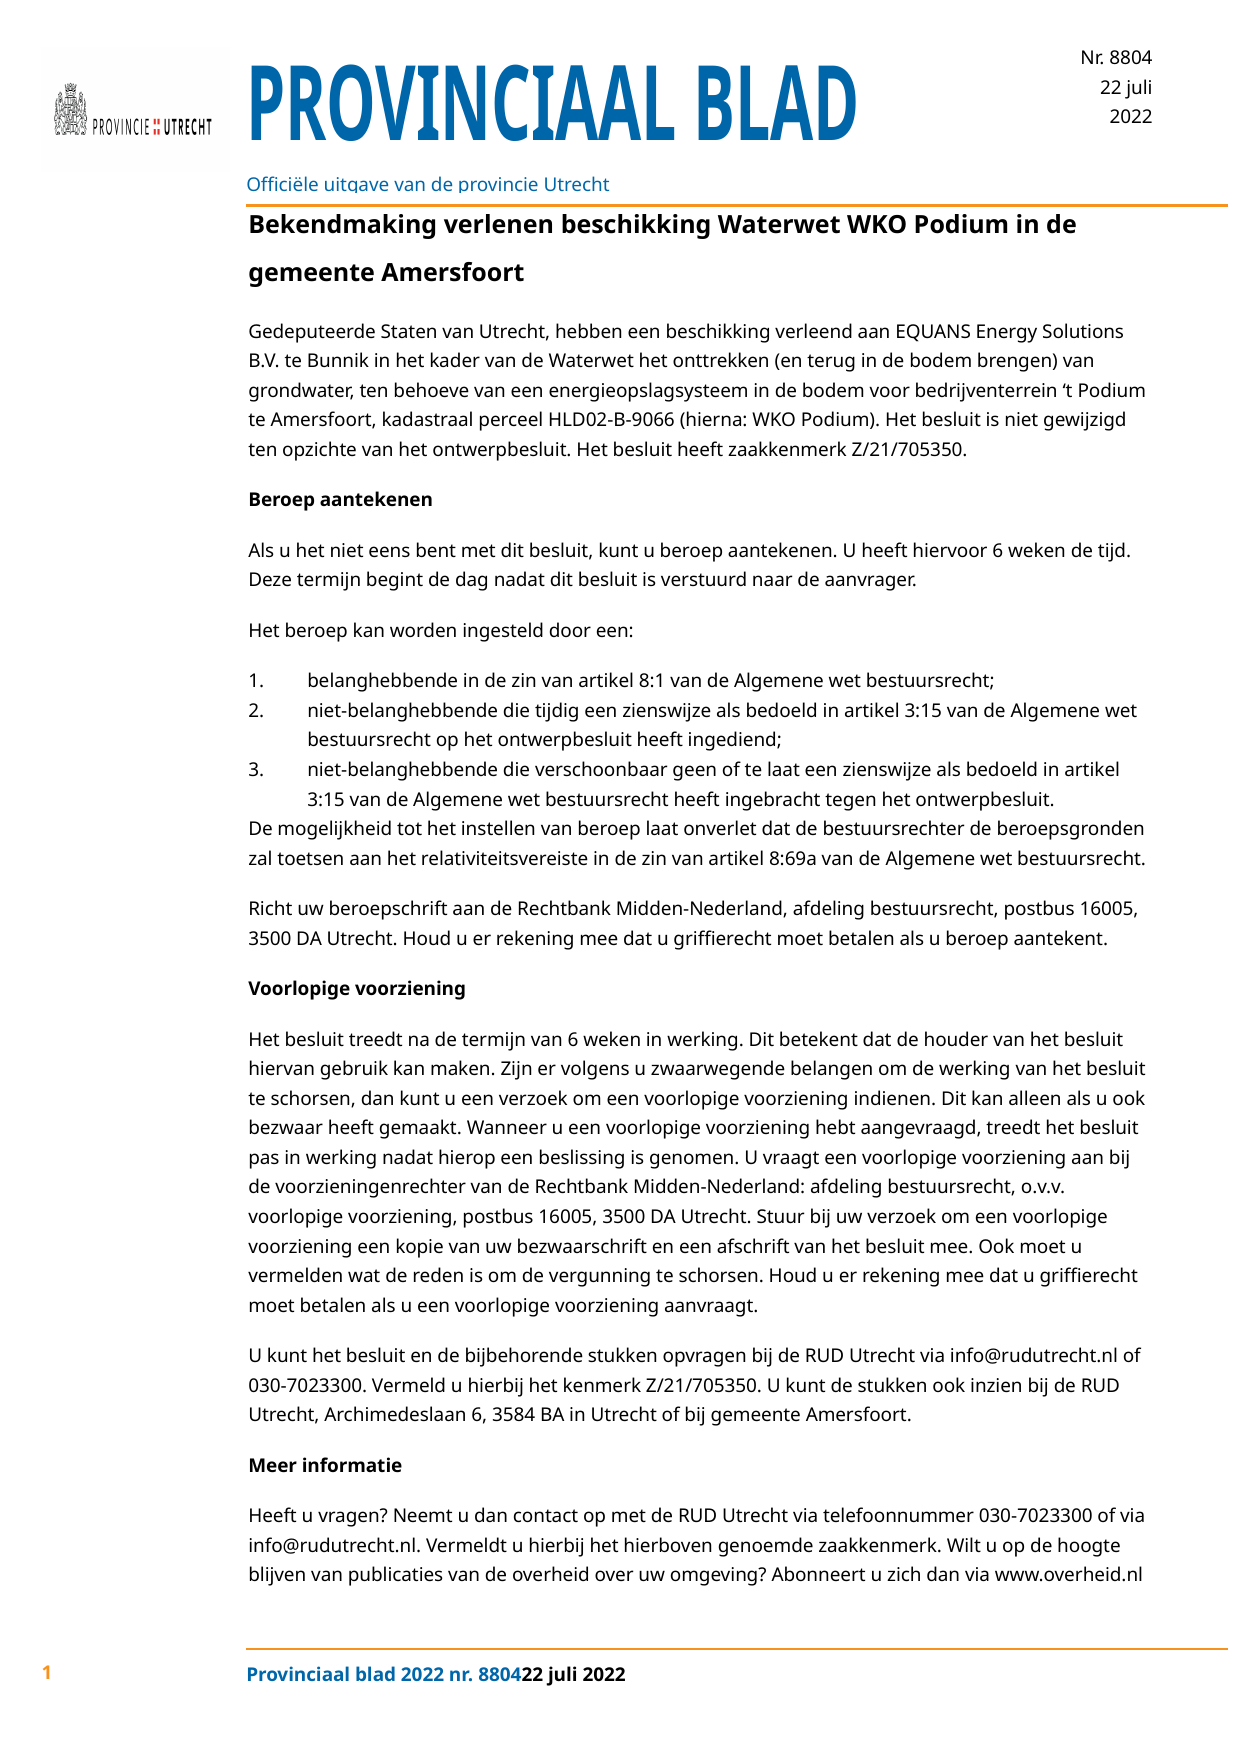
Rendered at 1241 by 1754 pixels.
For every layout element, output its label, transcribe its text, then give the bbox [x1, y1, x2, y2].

text Richt uw beroepschrift aan de Rechtbank Midden-Nederland, afdeling bestuursrecht, postbus 16005, 3500 DA Utrecht. Houd u er rekening mee dat u griffierecht moet betalen als u beroep aantekent. [248, 895, 1152, 951]
picture [41, 47, 231, 172]
text Gedeputeerde Staten van Utrecht, hebben een beschikking verleend aan EQUANS Energy Solutions B.V. te Bunnik in het kader van de Waterwet het onttrekken (en terug in de bodem brengen) van grondwater, ten behoeve van een energieopslagsysteem in de bodem voor bedrijventerrein ‘t Podium te Amersfoort, kadastraal perceel HLD02-B-9066 (hierna: WKO Podium). Het besluit is niet gewijzigd ten opzichte van het ontwerpbesluit. Het besluit heeft zaakkenmerk Z/21/705350. [248, 318, 1152, 462]
text Heeft u vragen? Neemt u dan contact op met de RUD Utrecht via telefoonnummer 030-7023300 of via info@rudutrecht.nl. Vermeldt u hierbij het hierboven genoemde zaakkenmerk. Wilt u op de hoogte blijven van publicaties van de overheid over uw omgeving? Abonneert u zich dan via www.overheid.nl [248, 1502, 1152, 1587]
text Beroep aantekenen [248, 487, 1152, 512]
text De mogelijkheid tot het instellen van beroep laat onverlet dat de bestuursrechter de beroepsgronden zal toetsen aan het relativiteitsvereiste in de zin van artikel 8:69a van de Algemene wet bestuursrecht. [248, 815, 1152, 871]
text Voorlopige voorziening [248, 975, 1152, 1001]
text Bekendmaking verlenen beschikking Waterwet WKO Podium in de gemeente Amersfoort [248, 207, 1152, 288]
list belanghebbende in de zin van artikel 8:1 van de Algemene wet bestuursrecht; [248, 667, 1152, 693]
text Het besluit treedt na de termijn van 6 weken in werking. Dit betekent dat de houder van het besluit hiervan gebruik kan maken. Zijn er volgens u zwaarwegende belangen om de werking van het besluit te schorsen, dan kunt u een verzoek om een voorlopige voorziening indienen. Dit kan alleen als u ook bezwaar heeft gemaakt. Wanneer u een voorlopige voorziening hebt aangevraagd, treedt het besluit pas in werking nadat hierop een beslissing is genomen. U vraagt een voorlopige voorziening aan bij de voorzieningenrechter van de Rechtbank Midden-Nederland: afdeling bestuursrecht, o.v.v. voorlopige voorziening, postbus 16005, 3500 DA Utrecht. Stuur bij uw verzoek om een voorlopige voorziening een kopie van uw bezwaarschrift en een afschrift van het besluit mee. Ook moet u vermelden wat de reden is om de vergunning te schorsen. Houd u er rekening mee dat u griffierecht moet betalen als u een voorlopige voorziening aanvraagt. [248, 1026, 1152, 1318]
list niet-belanghebbende die tijdig een zienswijze als bedoeld in artikel 3:15 van de Algemene wet bestuursrecht op het ontwerpbesluit heeft ingediend; [248, 697, 1152, 752]
text Het beroep kan worden ingesteld door een: [248, 617, 1152, 643]
list niet-belanghebbende die verschoonbaar geen of te laat een zienswijze als bedoeld in artikel 3:15 van de Algemene wet bestuursrecht heeft ingebracht tegen het ontwerpbesluit. [248, 756, 1152, 812]
text Meer informatie [248, 1452, 1152, 1478]
text Als u het niet eens bent met dit besluit, kunt u beroep aantekenen. U heeft hiervoor 6 weken de tijd. Deze termijn begint de dag nadat dit besluit is verstuurd naar de aanvrager. [248, 537, 1152, 592]
text U kunt het besluit en de bijbehorende stukken opvragen bij de RUD Utrecht via info@rudutrecht.nl of 030-7023300. Vermeld u hierbij het kenmerk Z/21/705350. U kunt de stukken ook inzien bij de RUD Utrecht, Archimedeslaan 6, 3584 BA in Utrecht of bij gemeente Amersfoort. [248, 1342, 1152, 1427]
